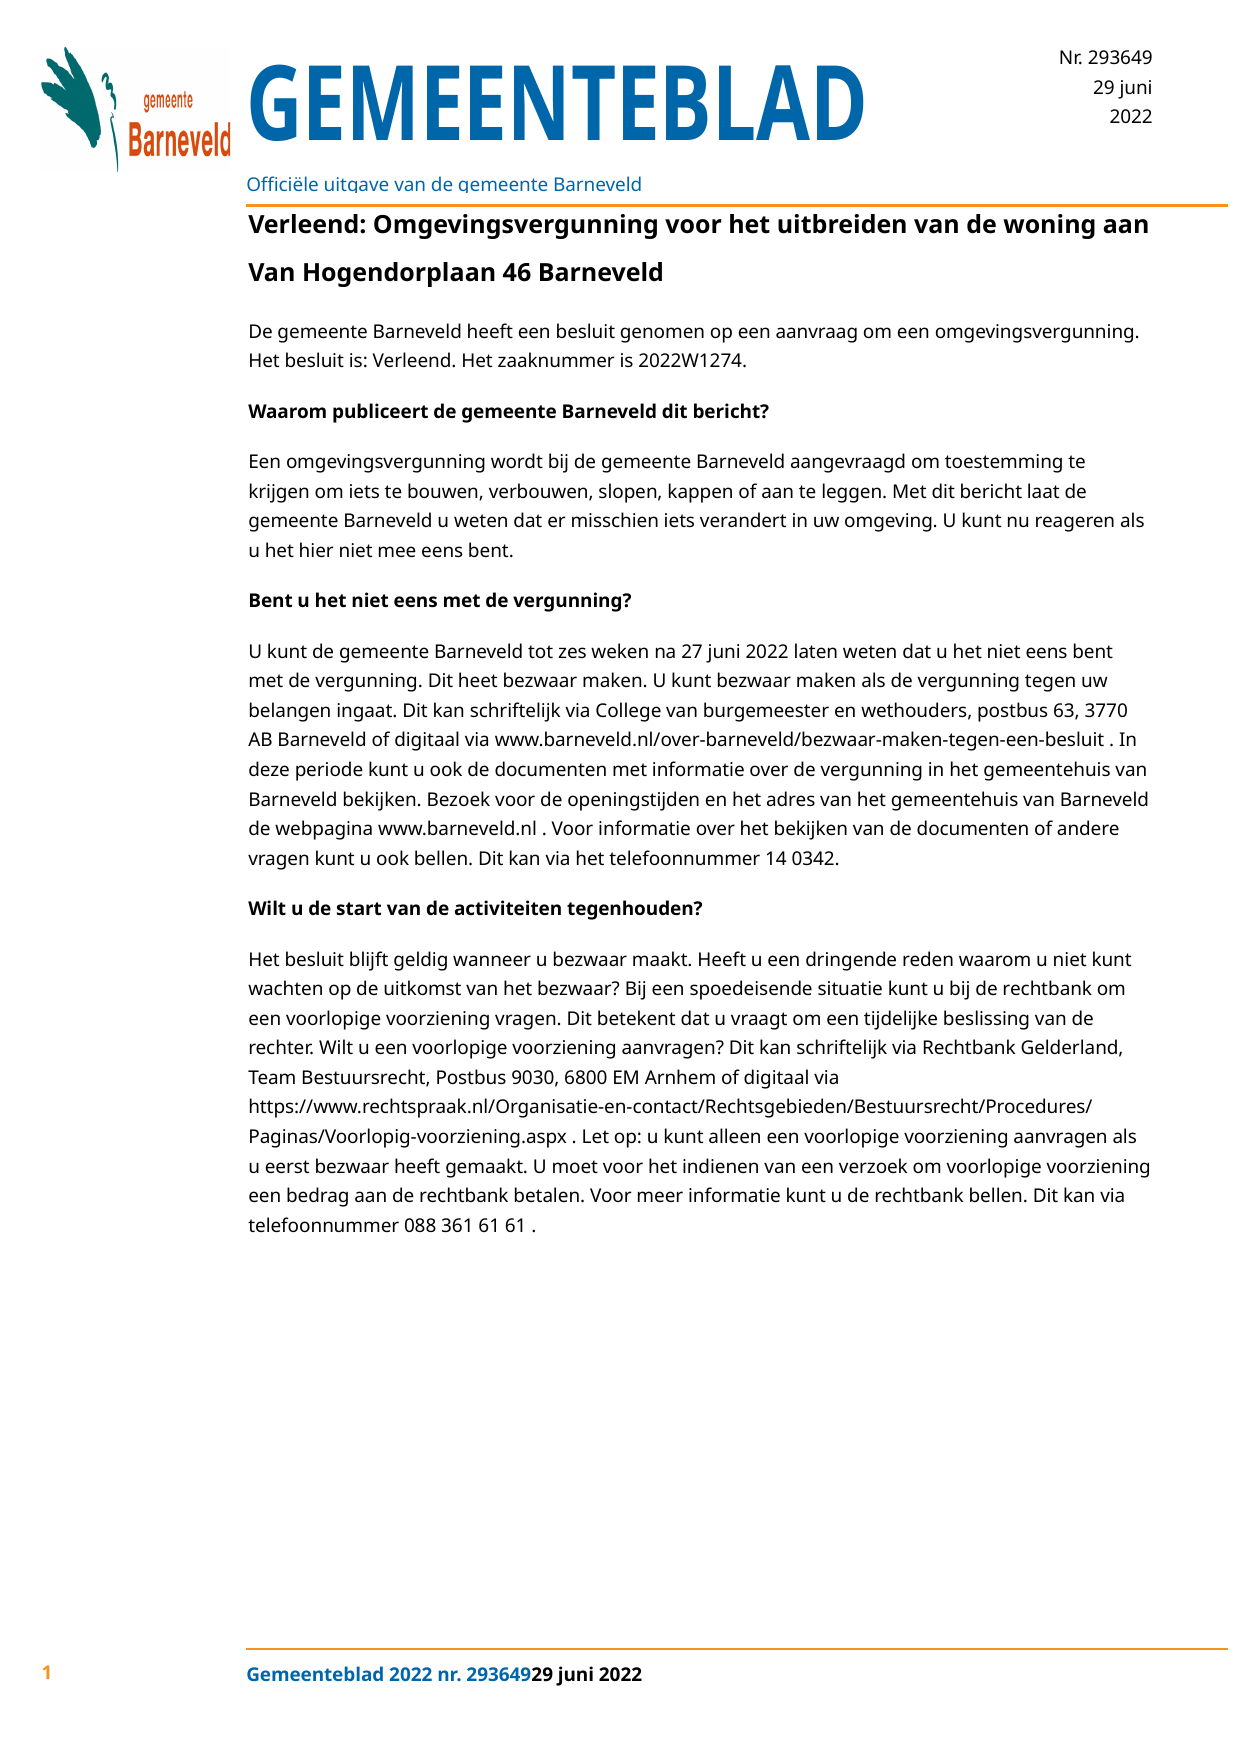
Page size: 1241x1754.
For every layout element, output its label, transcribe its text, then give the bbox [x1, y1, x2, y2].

text Wilt u de start van de activiteiten tegenhouden? [248, 895, 1152, 921]
picture [41, 47, 231, 172]
text U kunt de gemeente Barneveld tot zes weken na 27 juni 2022 laten weten dat u het niet eens bent met de vergunning. Dit heet bezwaar maken. U kunt bezwaar maken als de vergunning tegen uw belangen ingaat. Dit kan schriftelijk via College van burgemeester en wethouders, postbus 63, 3770 AB Barneveld of digitaal via www.barneveld.nl/over-barneveld/bezwaar-maken-tegen-een-besluit . In deze periode kunt u ook de documenten met informatie over de vergunning in het gemeentehuis van Barneveld bekijken. Bezoek voor de openingstijden en het adres van het gemeentehuis van Barneveld de webpagina www.barneveld.nl . Voor informatie over het bekijken van de documenten of andere vragen kunt u ook bellen. Dit kan via het telefoonnummer 14 0342. [248, 638, 1152, 871]
text Verleend: Omgevingsvergunning voor het uitbreiden van de woning aan Van Hogendorplaan 46 Barneveld [248, 207, 1152, 288]
text Een omgevingsvergunning wordt bij de gemeente Barneveld aangevraagd om toestemming te krijgen om iets te bouwen, verbouwen, slopen, kappen of aan te leggen. Met dit bericht laat de gemeente Barneveld u weten dat er misschien iets verandert in uw omgeving. U kunt nu reageren als u het hier niet mee eens bent. [248, 448, 1152, 563]
text Bent u het niet eens met de vergunning? [248, 587, 1152, 613]
text Het besluit blijft geldig wanneer u bezwaar maakt. Heeft u een dringende reden waarom u niet kunt wachten op de uitkomst van het bezwaar? Bij een spoedeisende situatie kunt u bij de rechtbank om een voorlopige voorziening vragen. Dit betekent dat u vraagt om een tijdelijke beslissing van de rechter. Wilt u een voorlopige voorziening aanvragen? Dit kan schriftelijk via Rechtbank Gelderland, Team Bestuursrecht, Postbus 9030, 6800 EM Arnhem of digitaal via https://www.rechtspraak.nl/Organisatie-en-contact/Rechtsgebieden/Bestuursrecht/Procedures/Paginas/Voorlopig-voorziening.aspx . Let op: u kunt alleen een voorlopige voorziening aanvragen als u eerst bezwaar heeft gemaakt. U moet voor het indienen van een verzoek om voorlopige voorziening een bedrag aan de rechtbank betalen. Voor meer informatie kunt u de rechtbank bellen. Dit kan via telefoonnummer 088 361 61 61 . [248, 946, 1152, 1238]
text Waarom publiceert de gemeente Barneveld dit bericht? [248, 398, 1152, 424]
text De gemeente Barneveld heeft een besluit genomen op een aanvraag om een omgevingsvergunning. Het besluit is: Verleend. Het zaaknummer is 2022W1274. [248, 318, 1152, 373]
